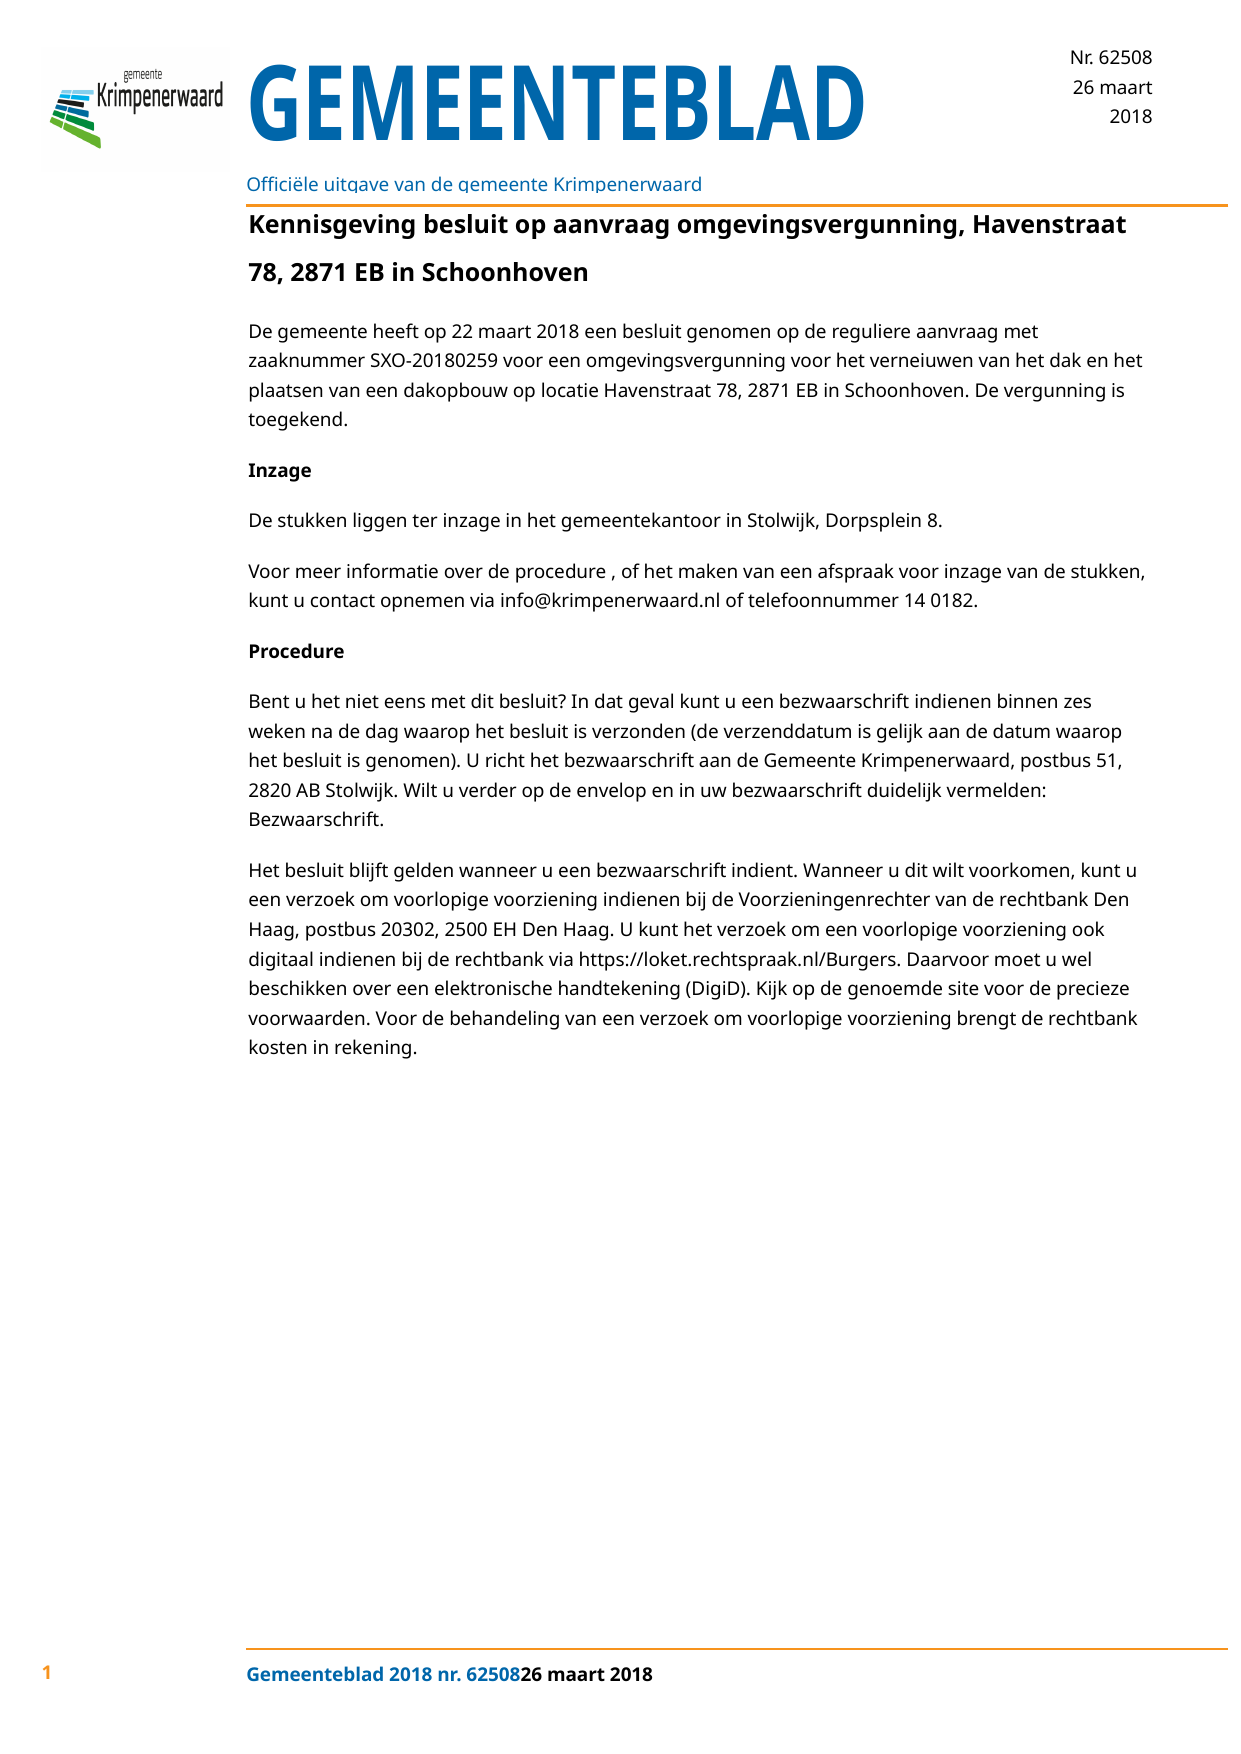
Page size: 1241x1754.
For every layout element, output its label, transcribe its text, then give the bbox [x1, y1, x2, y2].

text Voor meer informatie over de procedure , of het maken van een afspraak voor inzage van de stukken, kunt u contact opnemen via info@krimpenerwaard.nl of telefoonnummer 14 0182. [248, 558, 1152, 613]
text De gemeente heeft op 22 maart 2018 een besluit genomen op de reguliere aanvraag met zaaknummer SXO-20180259 voor een omgevingsvergunning voor het verneiuwen van het dak en het plaatsen van een dakopbouw op locatie Havenstraat 78, 2871 EB in Schoonhoven. De vergunning is toegekend. [248, 318, 1152, 432]
text Bent u het niet eens met dit besluit? In dat geval kunt u een bezwaarschrift indienen binnen zes weken na de dag waarop het besluit is verzonden (de verzenddatum is gelijk aan de datum waarop het besluit is genomen). U richt het bezwaarschrift aan de Gemeente Krimpenerwaard, postbus 51, 2820 AB Stolwijk. Wilt u verder op de envelop en in uw bezwaarschrift duidelijk vermelden: Bezwaarschrift. [248, 688, 1152, 832]
text Kennisgeving besluit op aanvraag omgevingsvergunning, Havenstraat 78, 2871 EB in Schoonhoven [248, 207, 1152, 288]
text Procedure [248, 638, 1152, 664]
text De stukken liggen ter inzage in het gemeentekantoor in Stolwijk, Dorpsplein 8. [248, 507, 1152, 533]
text Het besluit blijft gelden wanneer u een bezwaarschrift indient. Wanneer u dit wilt voorkomen, kunt u een verzoek om voorlopige voorziening indienen bij de Voorzieningenrechter van de rechtbank Den Haag, postbus 20302, 2500 EH Den Haag. U kunt het verzoek om een voorlopige voorziening ook digitaal indienen bij de rechtbank via https://loket.rechtspraak.nl/Burgers. Daarvoor moet u wel beschikken over een elektronische handtekening (DigiD). Kijk op de genoemde site voor de precieze voorwaarden. Voor de behandeling van een verzoek om voorlopige voorziening brengt de rechtbank kosten in rekening. [248, 857, 1152, 1060]
text Inzage [248, 457, 1152, 483]
picture [41, 47, 231, 172]
